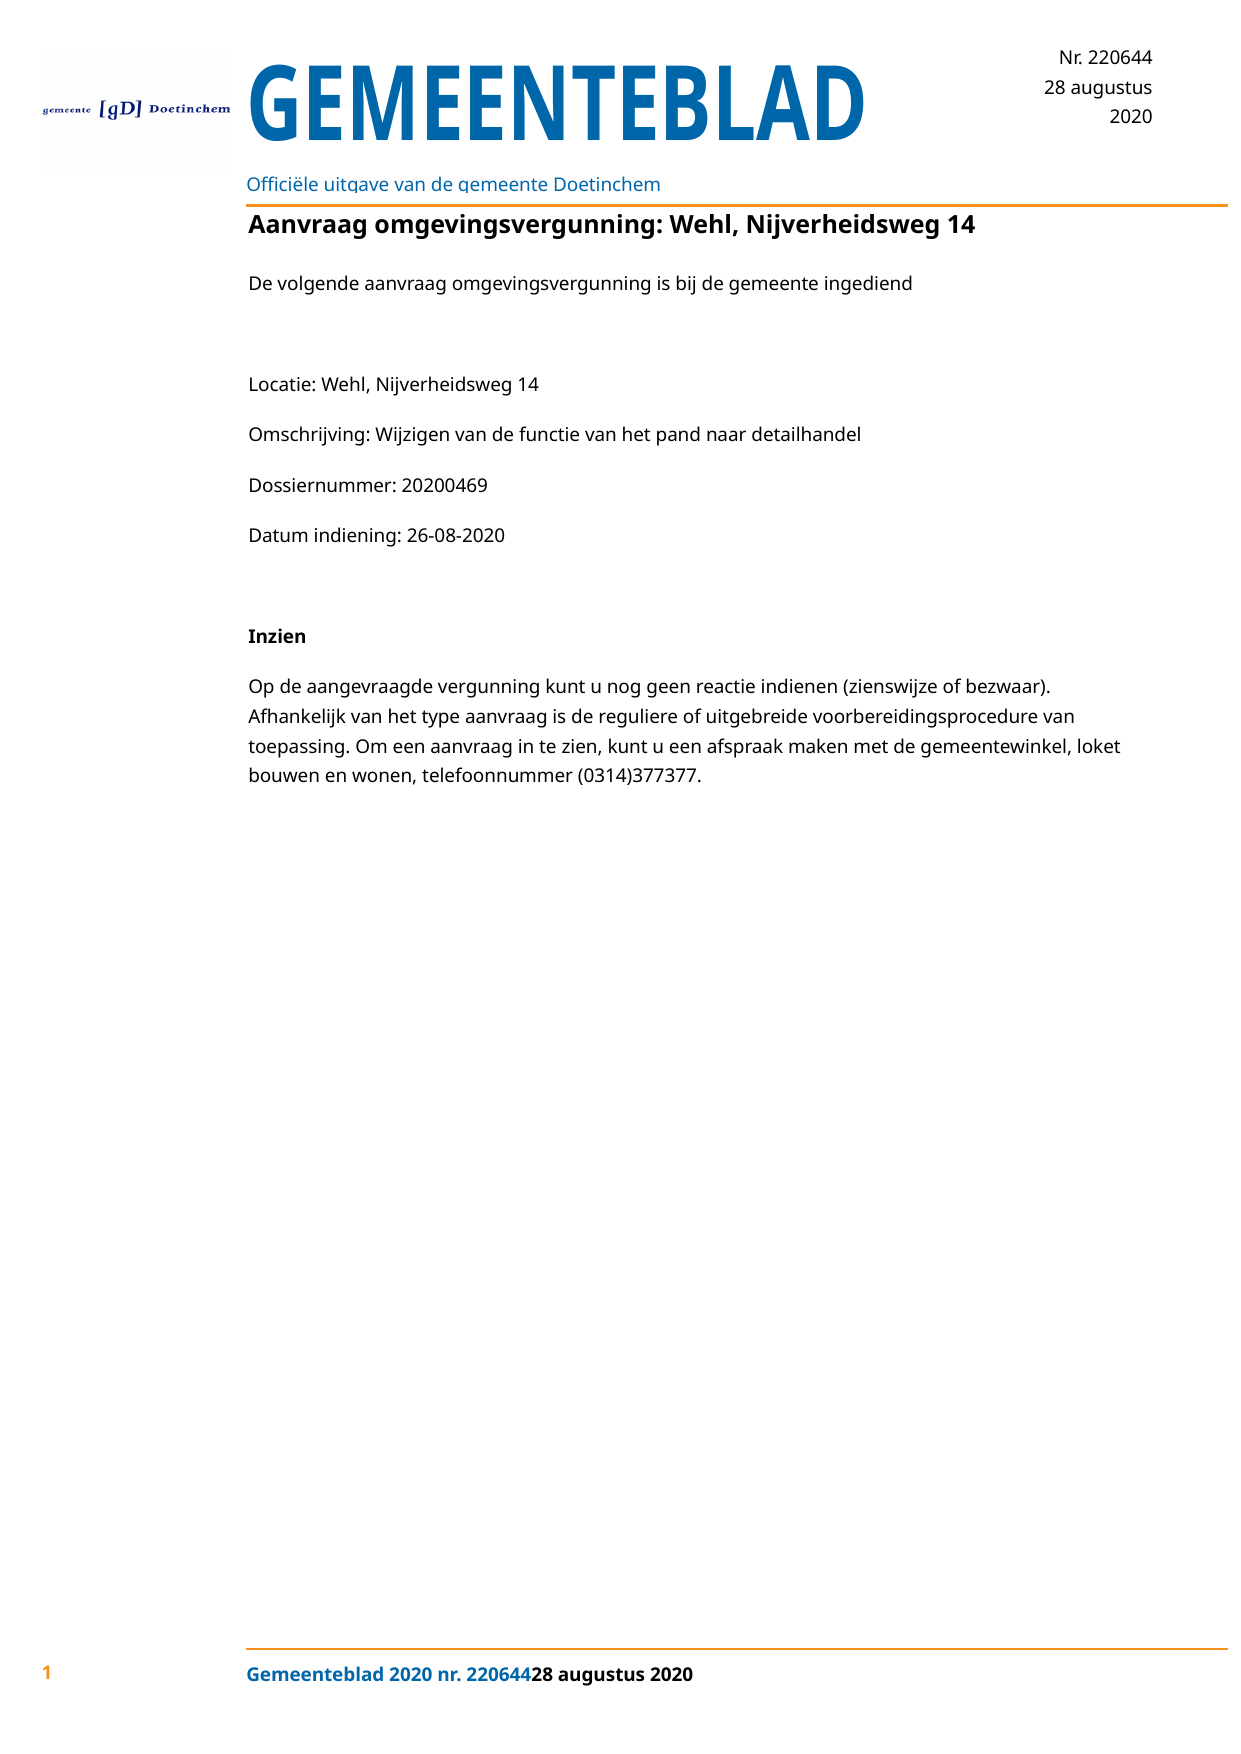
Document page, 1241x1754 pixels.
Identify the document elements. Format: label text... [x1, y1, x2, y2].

picture [41, 47, 231, 172]
text Inzien [248, 623, 1152, 649]
text Locatie: Wehl, Nijverheidsweg 14 [248, 371, 1152, 397]
text Omschrijving: Wijzigen van de functie van het pand naar detailhandel [248, 422, 1152, 447]
text Aanvraag omgevingsvergunning: Wehl, Nijverheidsweg 14 [248, 207, 1152, 241]
text De volgende aanvraag omgevingsvergunning is bij de gemeente ingediend [248, 270, 1152, 296]
text Op de aangevraagde vergunning kunt u nog geen reactie indienen (zienswijze of bezwaar). Afhankelijk van het type aanvraag is de reguliere of uitgebreide voorbereidingsprocedure van toepassing. Om een aanvraag in te zien, kunt u een afspraak maken met de gemeentewinkel, loket bouwen en wonen, telefoonnummer (0314)377377. [248, 674, 1152, 788]
text Dossiernummer: 20200469 [248, 472, 1152, 498]
text Datum indiening: 26-08-2020 [248, 522, 1152, 548]
